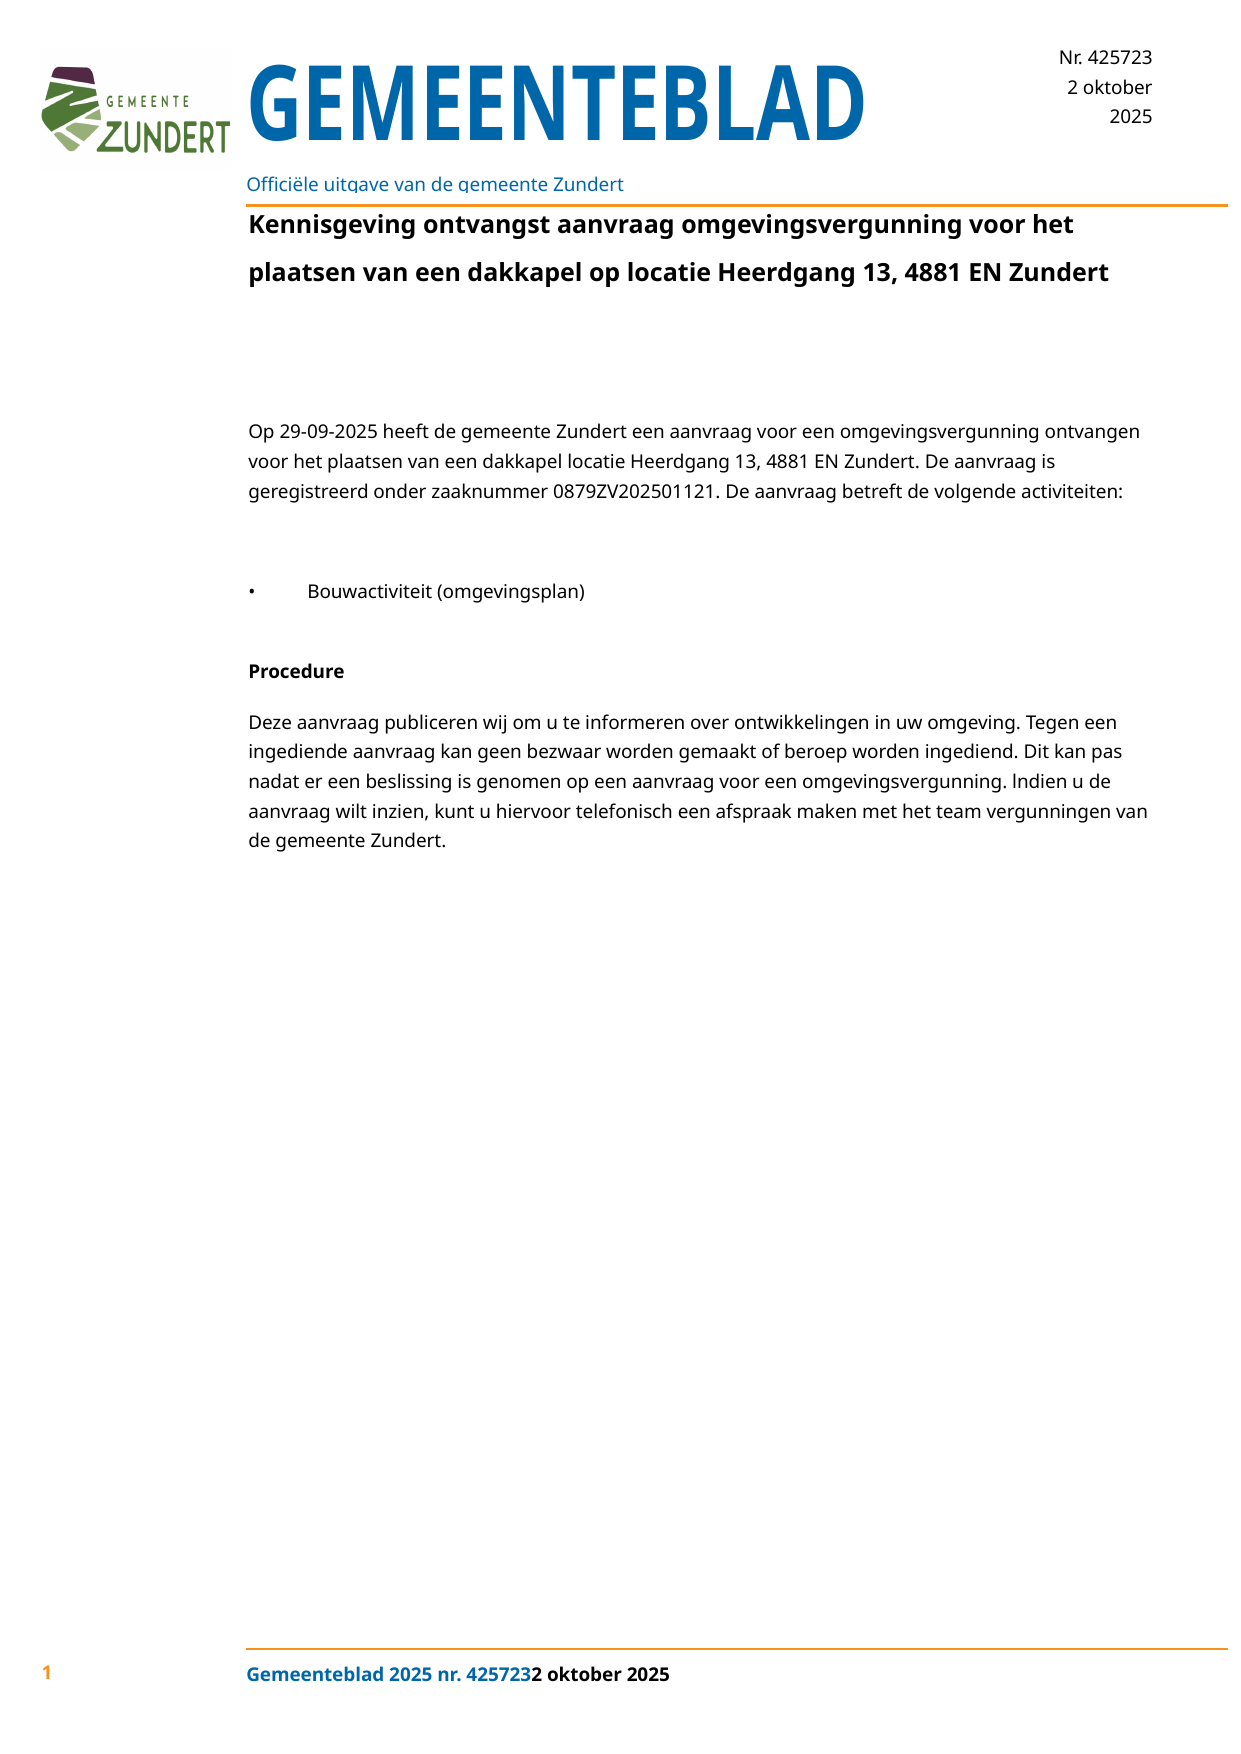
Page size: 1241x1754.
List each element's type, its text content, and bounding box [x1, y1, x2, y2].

text Kennisgeving ontvangst aanvraag omgevingsvergunning voor het plaatsen van een dakkapel op locatie Heerdgang 13, 4881 EN Zundert [248, 207, 1152, 288]
picture [41, 47, 231, 172]
text Deze aanvraag publiceren wij om u te informeren over ontwikkelingen in uw omgeving. Tegen een ingediende aanvraag kan geen bezwaar worden gemaakt of beroep worden ingediend. Dit kan pas nadat er een beslissing is genomen op een aanvraag voor een omgevingsvergunning. lndien u de aanvraag wilt inzien, kunt u hiervoor telefonisch een afspraak maken met het team vergunningen van de gemeente Zundert. [248, 709, 1152, 853]
list Bouwactiviteit (omgevingsplan) [248, 579, 1152, 604]
text Op 29-09-2025 heeft de gemeente Zundert een aanvraag voor een omgevingsvergunning ontvangen voor het plaatsen van een dakkapel locatie Heerdgang 13, 4881 EN Zundert. De aanvraag is geregistreerd onder zaaknummer 0879ZV202501121. De aanvraag betreft de volgende activiteiten: [248, 419, 1152, 504]
text Procedure [248, 659, 1152, 684]
